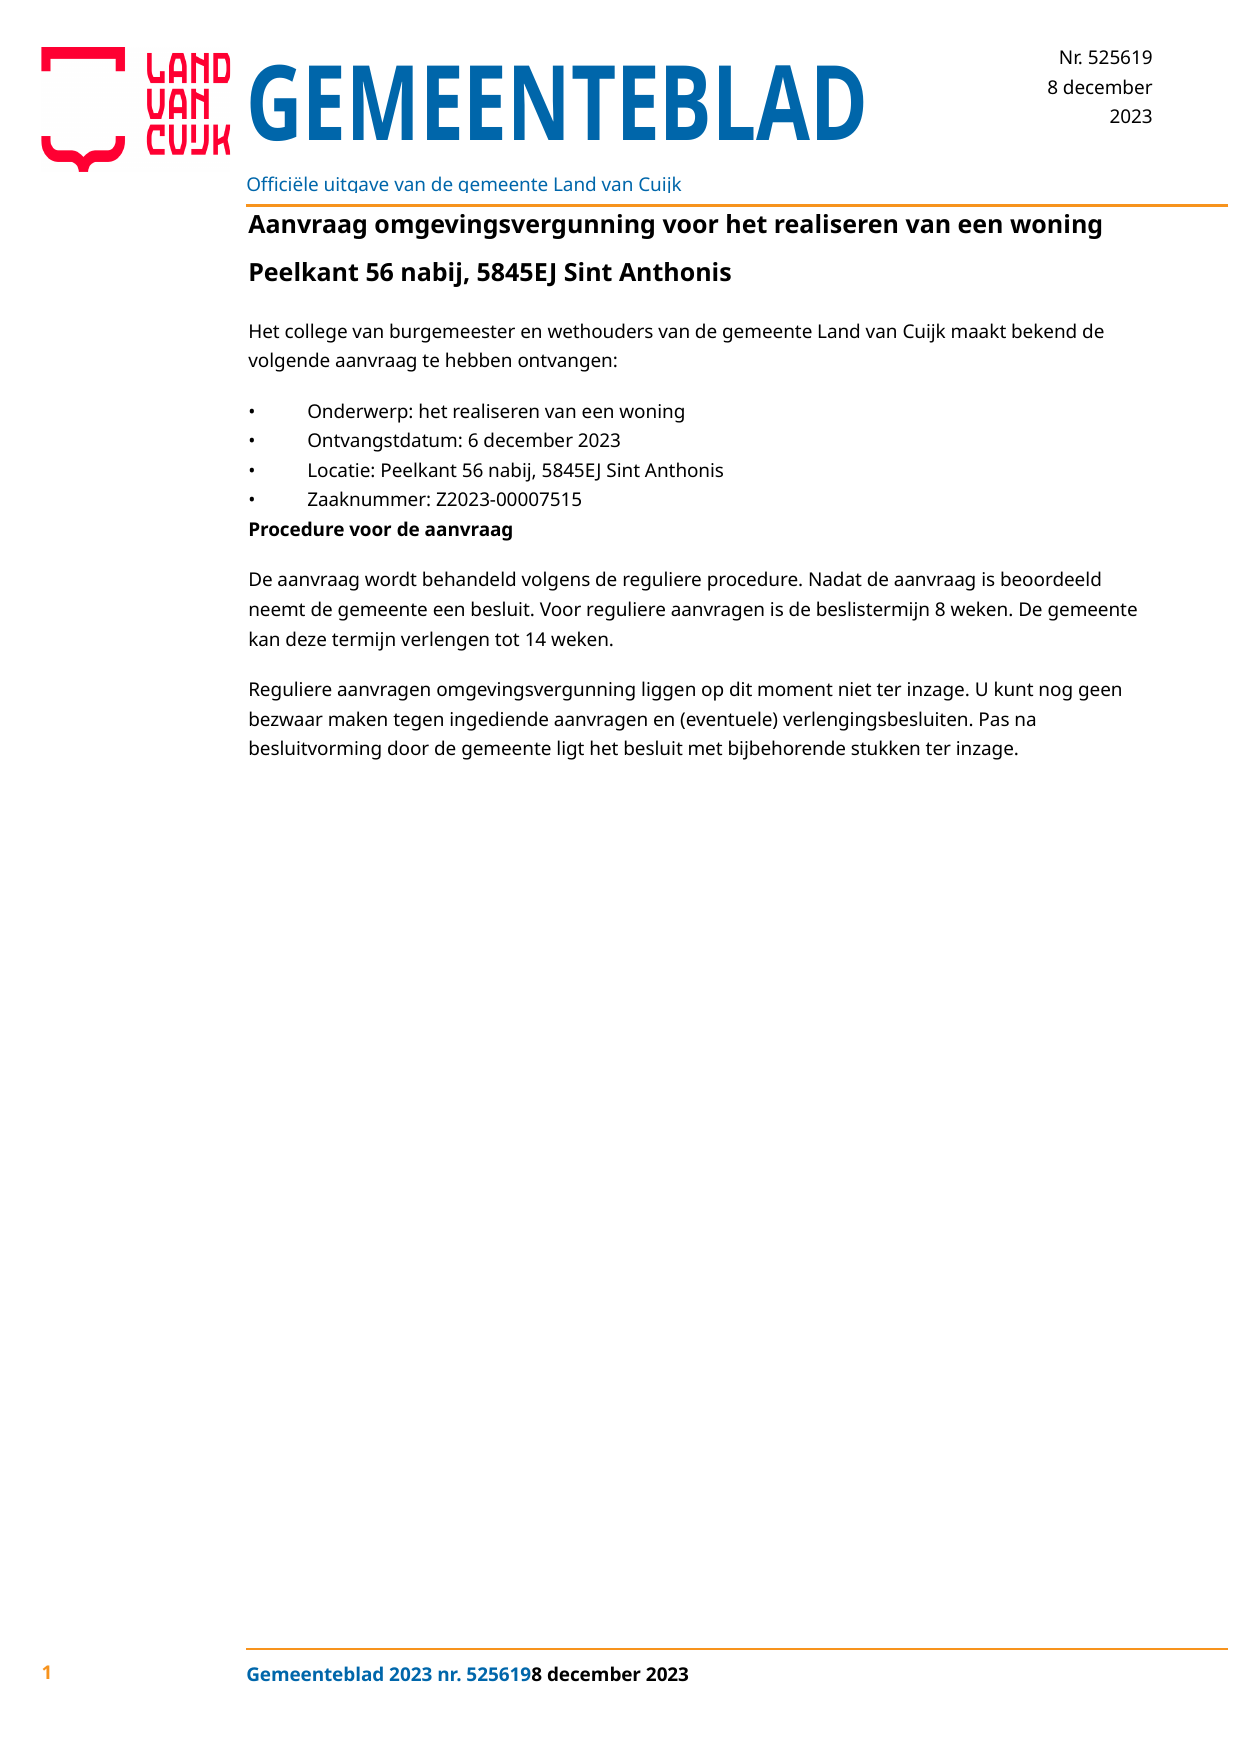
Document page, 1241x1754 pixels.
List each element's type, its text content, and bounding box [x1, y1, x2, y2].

list Locatie: Peelkant 56 nabij, 5845EJ Sint Anthonis [248, 457, 1152, 483]
list Zaaknummer: Z2023-00007515 [248, 487, 1152, 512]
text Het college van burgemeester en wethouders van de gemeente Land van Cuijk maakt bekend de volgende aanvraag te hebben ontvangen: [248, 318, 1152, 373]
text Procedure voor de aanvraag [248, 516, 1152, 542]
text Aanvraag omgevingsvergunning voor het realiseren van een woning Peelkant 56 nabij, 5845EJ Sint Anthonis [248, 207, 1152, 288]
picture [41, 47, 231, 172]
text Reguliere aanvragen omgevingsvergunning liggen op dit moment niet ter inzage. U kunt nog geen bezwaar maken tegen ingediende aanvragen en (eventuele) verlengingsbesluiten. Pas na besluitvorming door de gemeente ligt het besluit met bijbehorende stukken ter inzage. [248, 676, 1152, 761]
list Onderwerp: het realiseren van een woning [248, 398, 1152, 424]
list Ontvangstdatum: 6 december 2023 [248, 427, 1152, 453]
text De aanvraag wordt behandeld volgens de reguliere procedure. Nadat de aanvraag is beoordeeld neemt de gemeente een besluit. Voor reguliere aanvragen is de beslistermijn 8 weken. De gemeente kan deze termijn verlengen tot 14 weken. [248, 567, 1152, 652]
